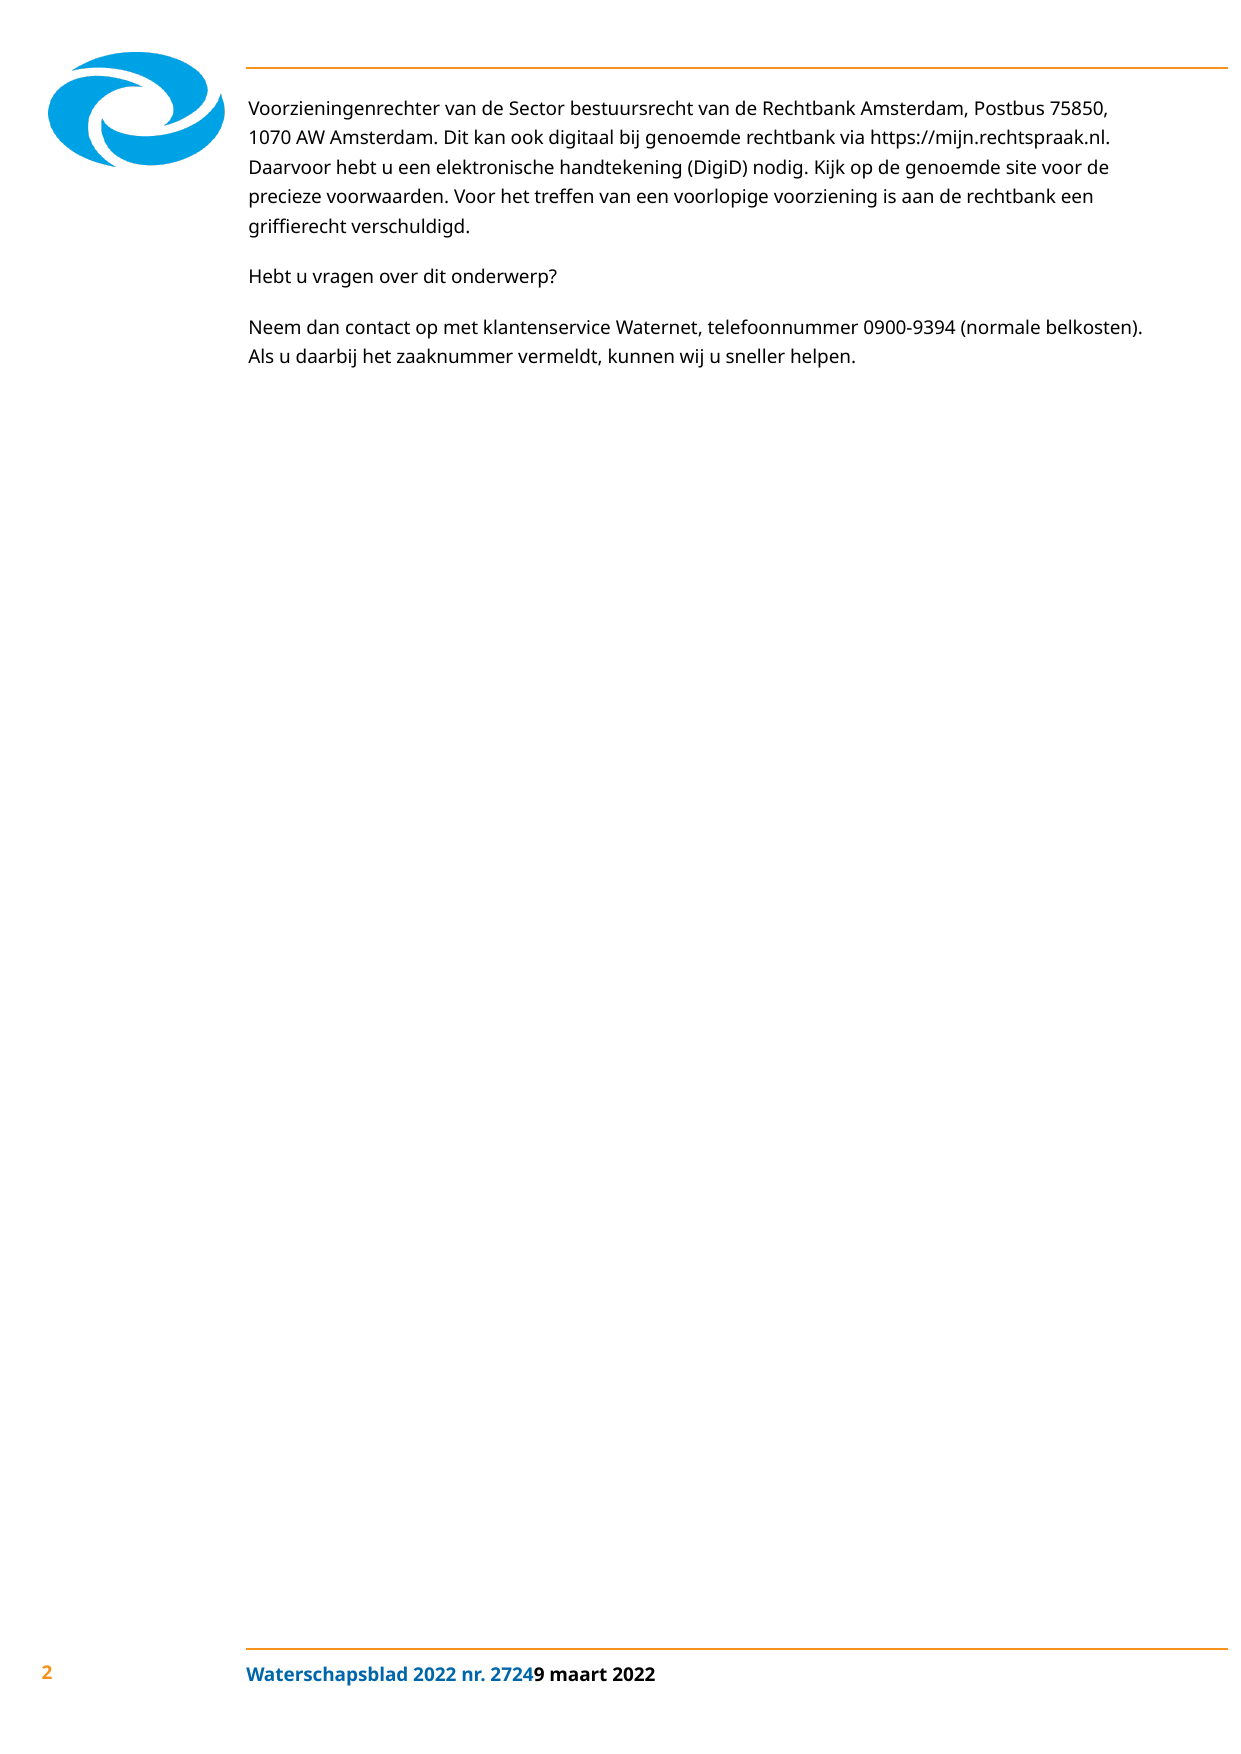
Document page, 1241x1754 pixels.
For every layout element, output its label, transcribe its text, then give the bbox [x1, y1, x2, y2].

text Neem dan contact op met klantenservice Waternet, telefoonnummer 0900-9394 (normale belkosten). Als u daarbij het zaaknummer vermeldt, kunnen wij u sneller helpen. [248, 314, 1152, 369]
picture [41, 47, 231, 172]
text Voorzieningenrechter van de Sector bestuursrecht van de Rechtbank Amsterdam, Postbus 75850, 1070 AW Amsterdam. Dit kan ook digitaal bij genoemde rechtbank via https://mijn.rechtspraak.nl. Daarvoor hebt u een elektronische handtekening (DigiD) nodig. Kijk op de genoemde site voor de precieze voorwaarden. Voor het treffen van een voorlopige voorziening is aan de rechtbank een griffierecht verschuldigd. [248, 95, 1152, 239]
text Hebt u vragen over dit onderwerp? [248, 263, 1152, 289]
